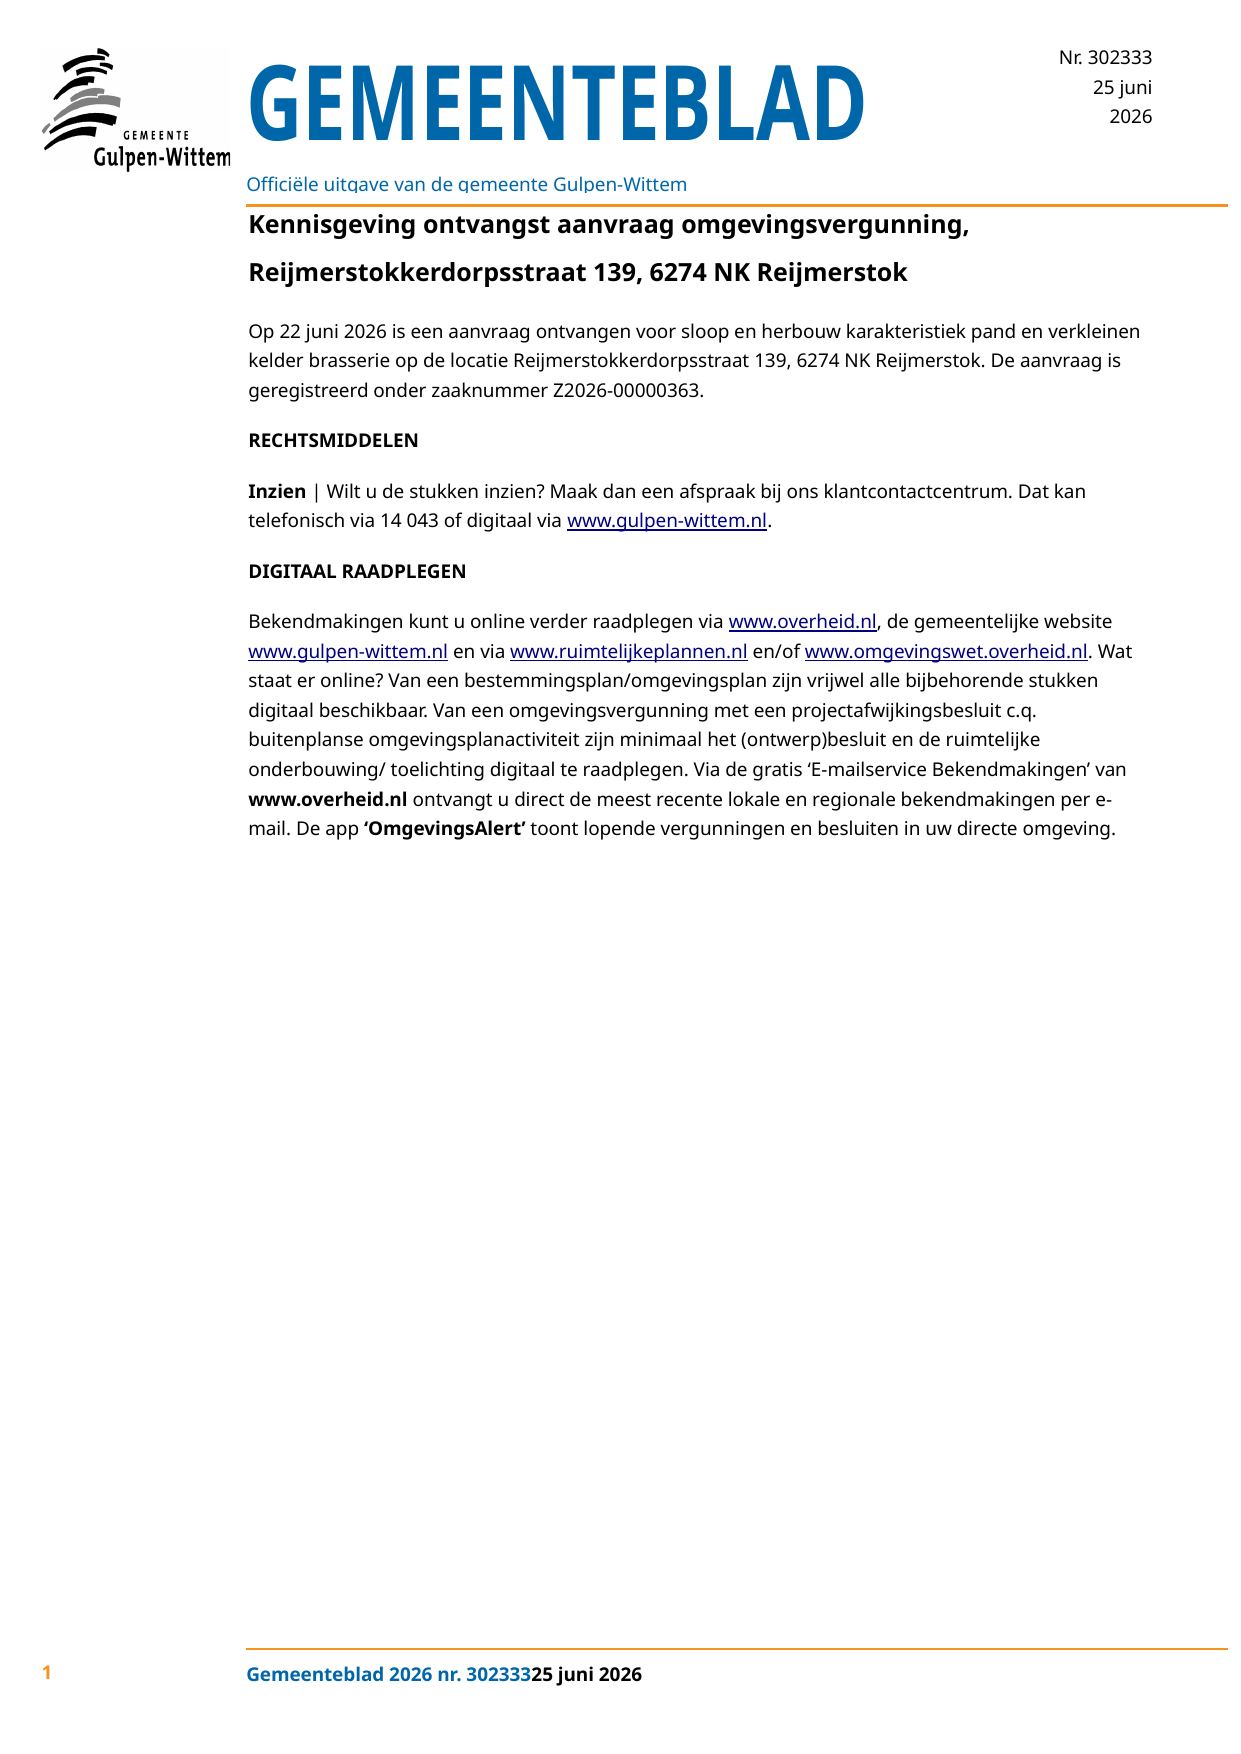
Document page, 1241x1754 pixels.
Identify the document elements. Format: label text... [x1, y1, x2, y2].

text Inzien | Wilt u de stukken inzien? Maak dan een afspraak bij ons klantcontactcentrum. Dat kan telefonisch via 14 043 of digitaal via www.gulpen-wittem.nl. [248, 478, 1152, 533]
text DIGITAAL RAADPLEGEN [248, 558, 1152, 584]
text Kennisgeving ontvangst aanvraag omgevingsvergunning, Reijmerstokkerdorpsstraat 139, 6274 NK Reijmerstok [248, 207, 1152, 288]
text Op 22 juni 2026 is een aanvraag ontvangen voor sloop en herbouw karakteristiek pand en verkleinen kelder brasserie op de locatie Reijmerstokkerdorpsstraat 139, 6274 NK Reijmerstok. De aanvraag is geregistreerd onder zaaknummer Z2026-00000363. [248, 318, 1152, 403]
text Bekendmakingen kunt u online verder raadplegen via www.overheid.nl, de gemeentelijke website www.gulpen-wittem.nl en via www.ruimtelijkeplannen.nl en/of www.omgevingswet.overheid.nl. Wat staat er online? Van een bestemmingsplan/omgevingsplan zijn vrijwel alle bijbehorende stukken digitaal beschikbaar. Van een omgevingsvergunning met een projectafwijkingsbesluit c.q. buitenplanse omgevingsplanactiviteit zijn minimaal het (ontwerp)besluit en de ruimtelijke onderbouwing/ toelichting digitaal te raadplegen. Via de gratis ‘E-mailservice Bekendmakingen’ van www.overheid.nl ontvangt u direct de meest recente lokale en regionale bekendmakingen per e-mail. De app ‘OmgevingsAlert’ toont lopende vergunningen en besluiten in uw directe omgeving. [248, 608, 1152, 841]
picture [41, 47, 231, 172]
text RECHTSMIDDELEN [248, 427, 1152, 453]
